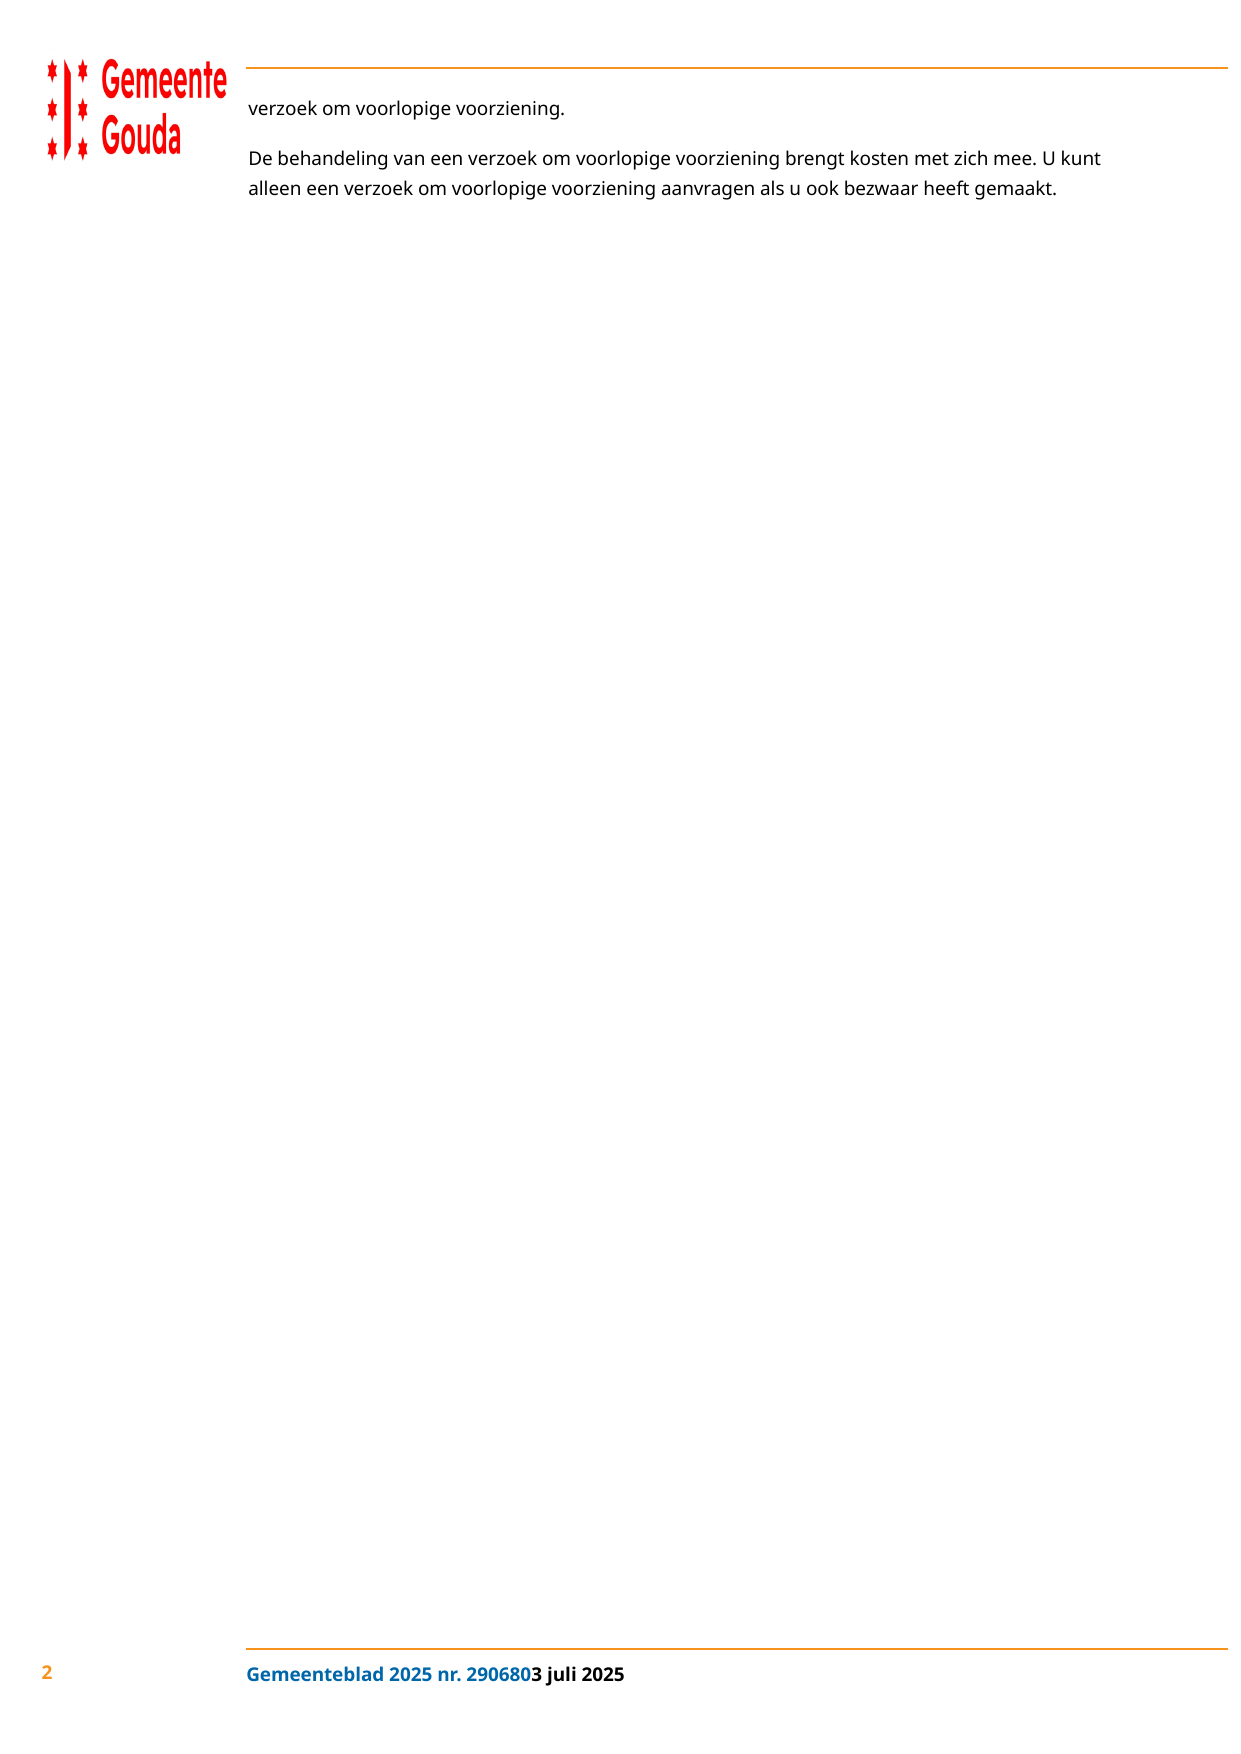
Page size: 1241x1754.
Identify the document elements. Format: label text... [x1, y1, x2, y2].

text verzoek om voorlopige voorziening. [248, 95, 1152, 121]
text De behandeling van een verzoek om voorlopige voorziening brengt kosten met zich mee. U kunt alleen een verzoek om voorlopige voorziening aanvragen als u ook bezwaar heeft gemaakt. [248, 145, 1152, 201]
picture [41, 47, 231, 172]
